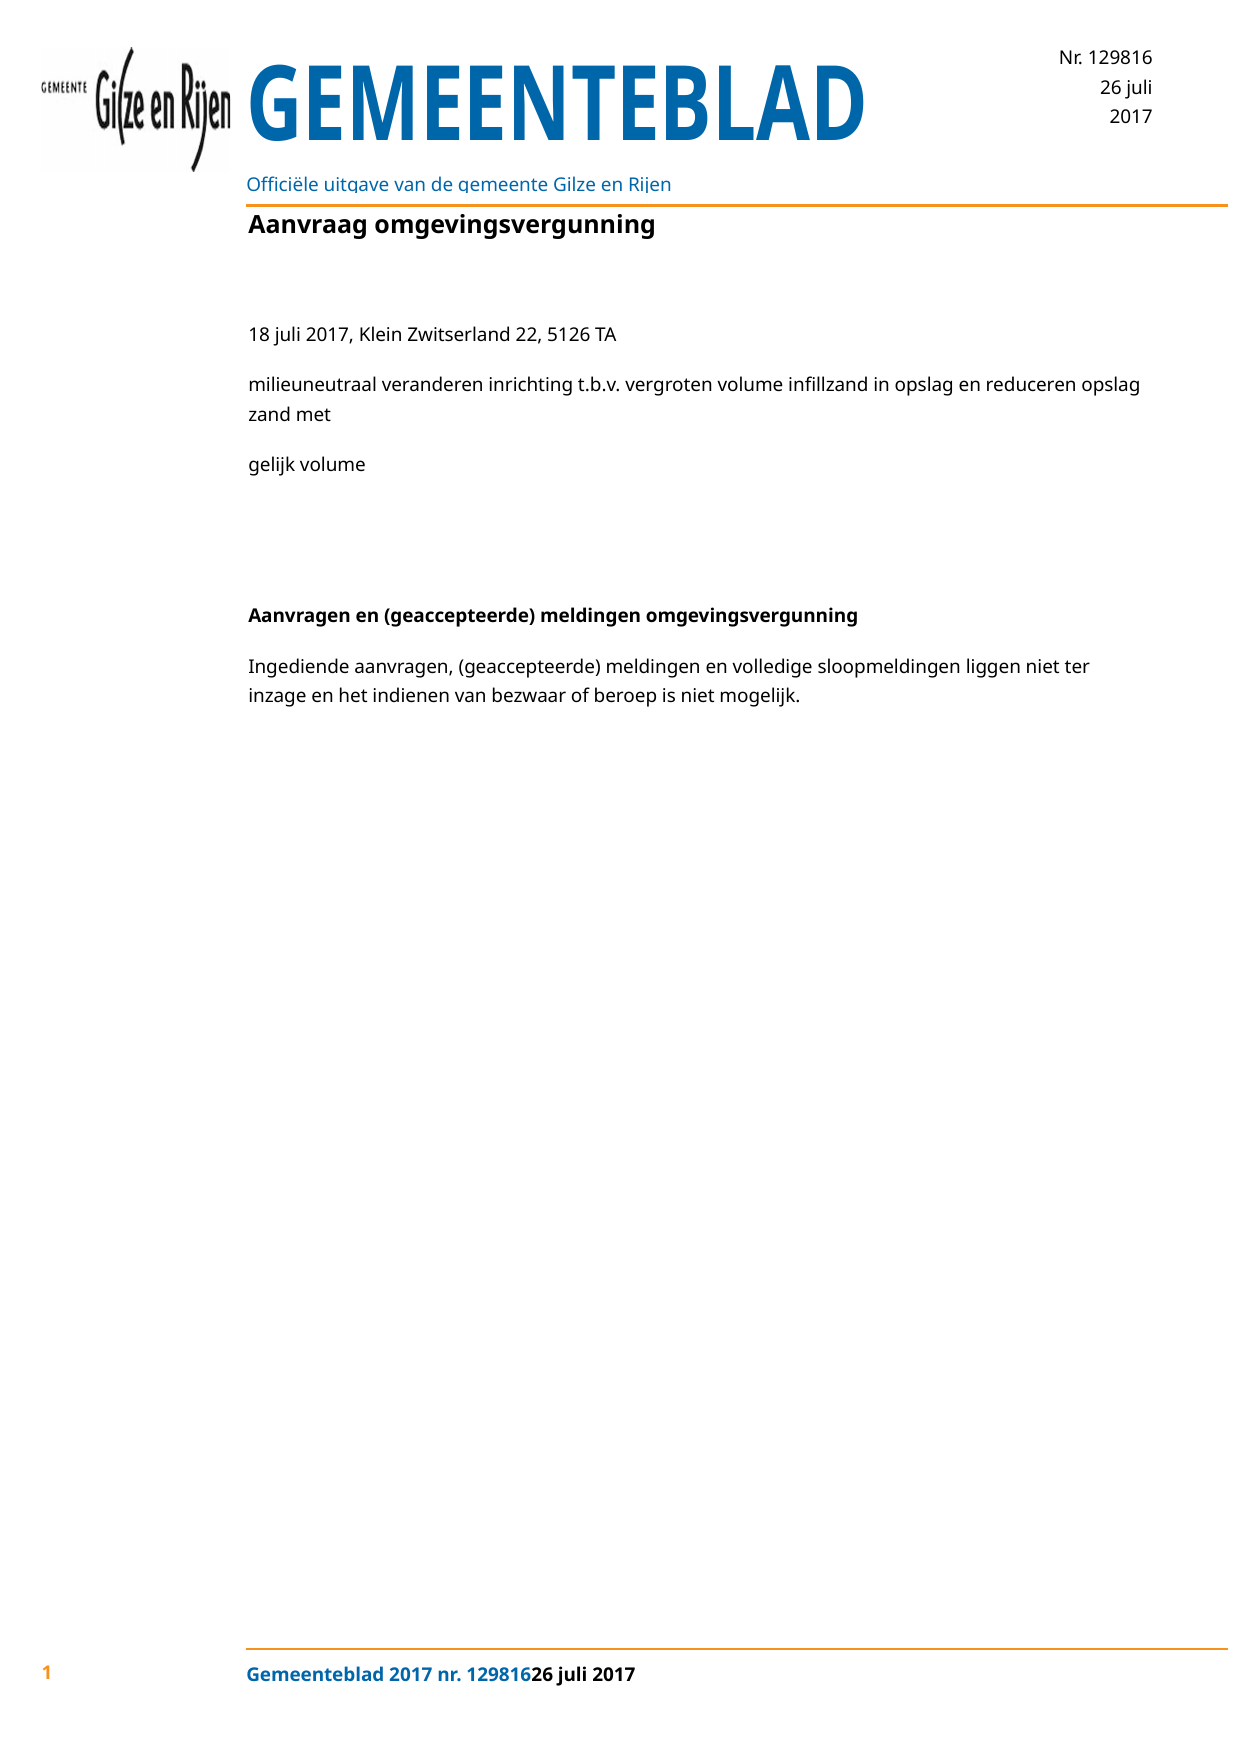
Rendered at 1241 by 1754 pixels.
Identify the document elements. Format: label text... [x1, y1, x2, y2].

text Aanvragen en (geaccepteerde) meldingen omgevingsvergunning [248, 602, 1152, 628]
text milieuneutraal veranderen inrichting t.b.v. vergroten volume infillzand in opslag en reduceren opslag zand met [248, 371, 1152, 426]
text gelijk volume [248, 451, 1152, 477]
text 18 juli 2017, Klein Zwitserland 22, 5126 TA [248, 321, 1152, 346]
picture [41, 47, 231, 172]
text Ingediende aanvragen, (geaccepteerde) meldingen en volledige sloopmeldingen liggen niet ter inzage en het indienen van bezwaar of beroep is niet mogelijk. [248, 653, 1152, 708]
text Aanvraag omgevingsvergunning [248, 207, 1152, 241]
